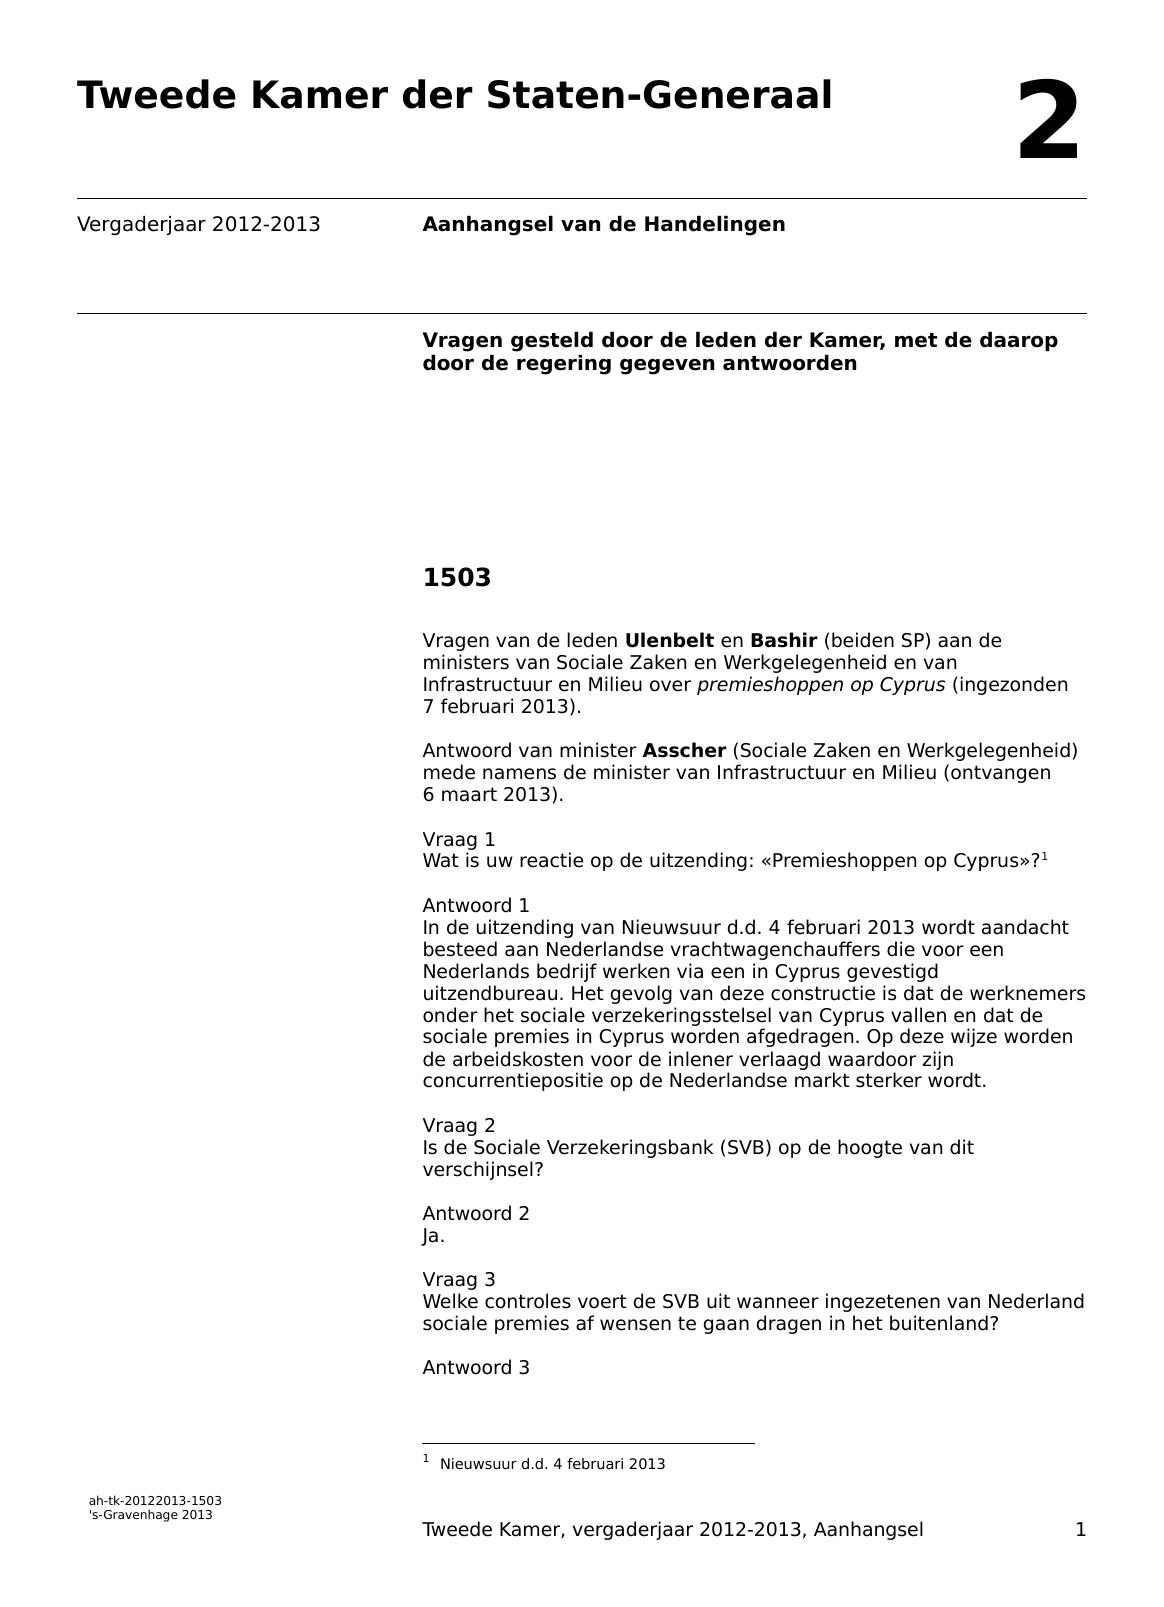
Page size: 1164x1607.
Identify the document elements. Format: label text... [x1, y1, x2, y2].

text Welke controles voert de SVB uit wanneer ingezetenen van Nederland sociale premies af wensen te gaan dragen in het buitenland? [422, 1291, 1087, 1335]
table_header 2 [886, 59, 1087, 198]
text Is de Sociale Verzekeringsbank (SVB) op de hoogte van dit verschijnsel? [422, 1137, 1087, 1181]
text Nieuwsuur d.d. 4 februari 2013 [422, 1452, 1087, 1474]
text Antwoord 1 [422, 894, 1087, 917]
text Vraag 2 [422, 1114, 1087, 1137]
text 1503 [422, 563, 1087, 592]
table_cell Vergaderjaar 2012-2013 [77, 199, 422, 313]
table_header Tweede Kamer der Staten-Generaal [77, 59, 886, 198]
text In de uitzending van Nieuwsuur d.d. 4 februari 2013 wordt aandacht besteed aan Nederlandse vrachtwagenchauffers die voor een Nederlands bedrijf werken via een in Cyprus gevestigd uitzendbureau. Het gevolg van deze constructie is dat de werknemers onder het sociale verzekeringsstelsel van Cyprus vallen en dat de sociale premies in Cyprus worden afgedragen. Op deze wijze worden de arbeidskosten voor de inlener verlaagd waardoor zijn concurrentiepositie op de Nederlandse markt sterker wordt. [422, 917, 1087, 1092]
text Wat is uw reactie op de uitzending: «Premieshoppen op Cyprus»? [422, 850, 1087, 872]
table_cell [77, 314, 422, 375]
text Vraag 3 [422, 1269, 1087, 1291]
table_cell Vragen gesteld door de leden der Kamer, met de daarop door de regering gegeven antwoorden [422, 314, 1087, 375]
text 's-Gravenhage 2013 [88, 1508, 323, 1522]
text Ja. [422, 1225, 1087, 1247]
text Vraag 1 [422, 828, 1087, 850]
text ah-tk-20122013-1503 [88, 1494, 323, 1508]
text Antwoord 2 [422, 1203, 1087, 1225]
text Antwoord 3 [422, 1357, 1087, 1379]
text Antwoord van minister Asscher (Sociale Zaken en Werkgelegenheid) mede namens de minister van Infrastructuur en Milieu (ontvangen 6 maart 2013). [422, 740, 1087, 806]
table_cell Aanhangsel van de Handelingen [422, 199, 1087, 313]
text Vragen van de leden Ulenbelt en Bashir (beiden SP) aan de ministers van Sociale Zaken en Werkgelegenheid en van Infrastructuur en Milieu over premieshoppen op Cyprus (ingezonden 7 februari 2013). [422, 630, 1087, 718]
